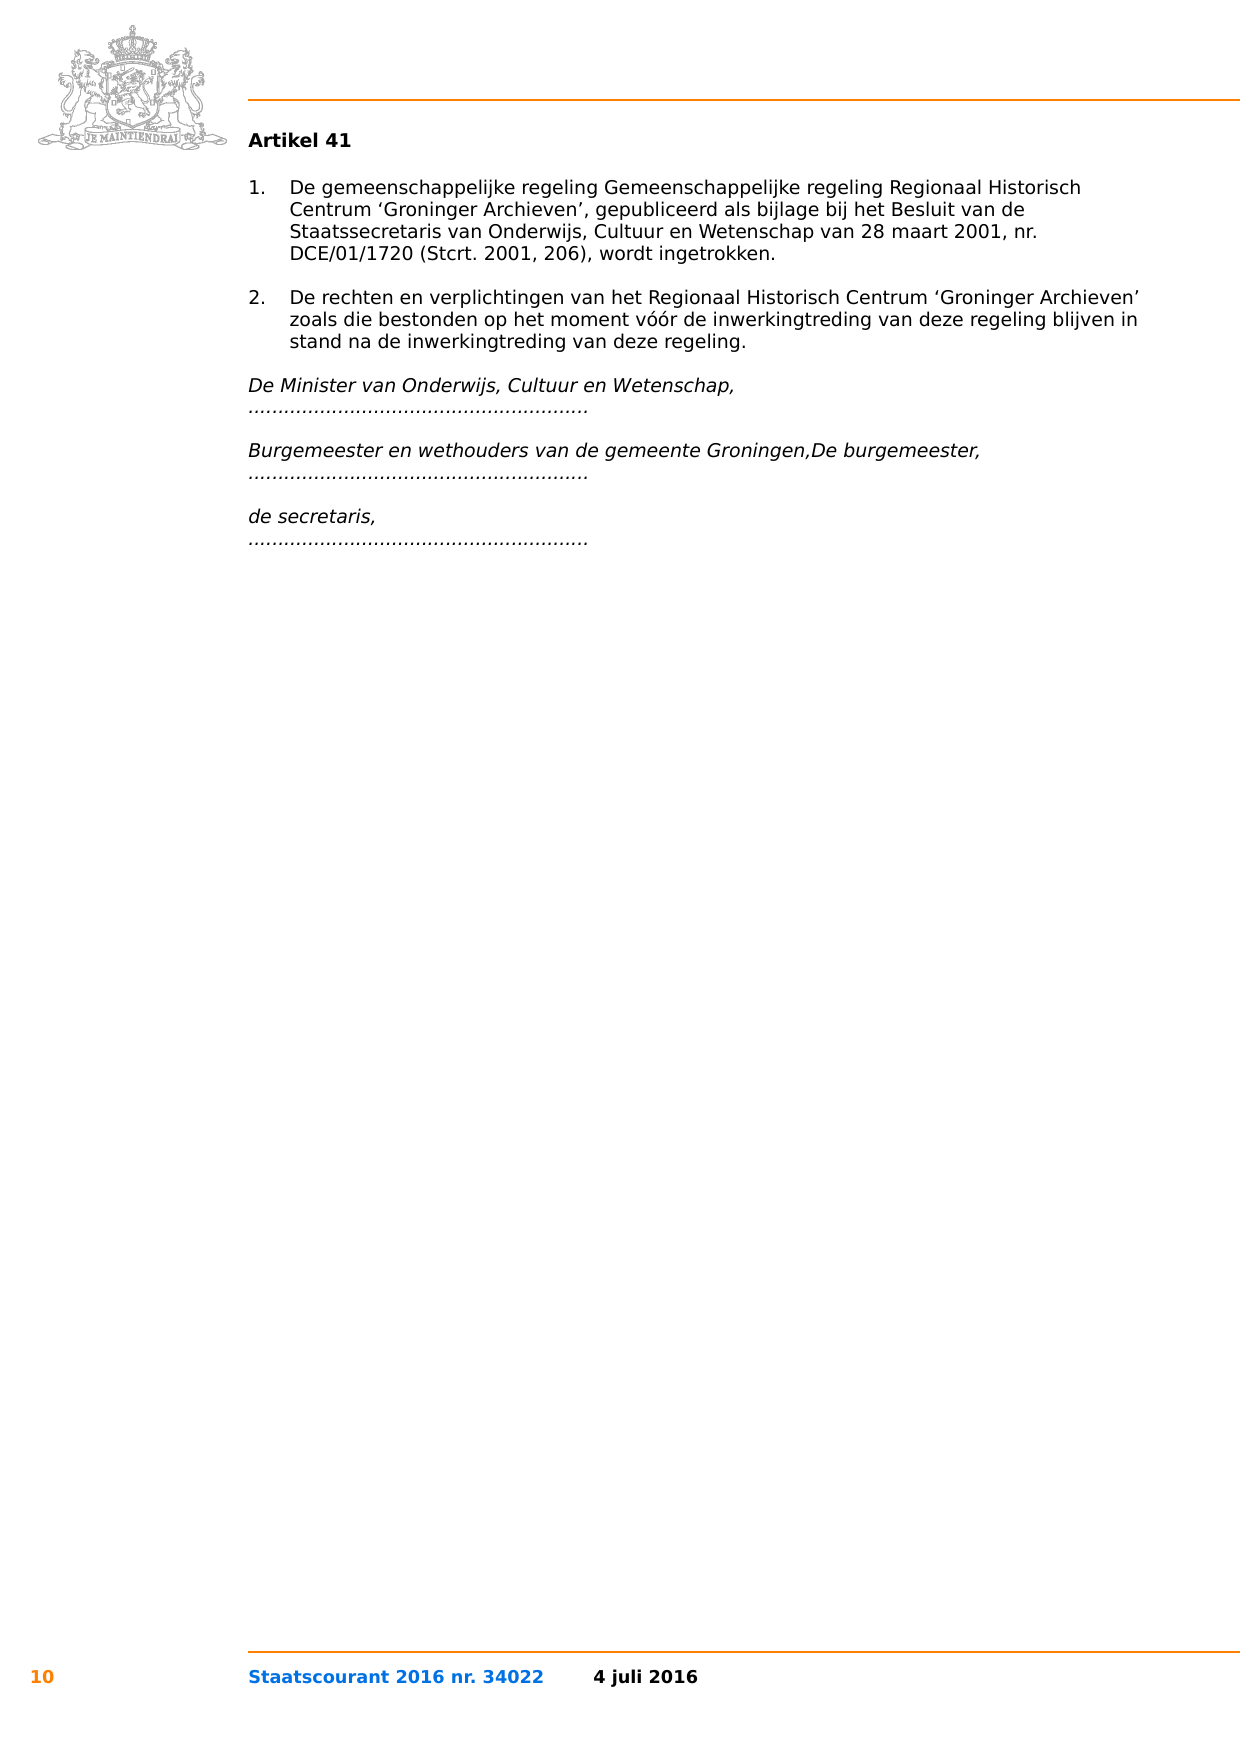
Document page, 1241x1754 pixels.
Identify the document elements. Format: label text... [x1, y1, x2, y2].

subtitle Artikel 41 [248, 130, 1163, 152]
text de secretaris, ......................................................... [248, 506, 1163, 550]
picture [38, 25, 227, 150]
text Burgemeester en wethouders van de gemeente Groningen,De burgemeester, ......................................................... [248, 440, 1163, 484]
text 2. De rechten en verplichtingen van het Regionaal Historisch Centrum ‘Groninger Archieven’ zoals die bestonden op het moment vóór de inwerkingtreding van deze regeling blijven in stand na de inwerkingtreding van deze regeling. [248, 287, 1163, 353]
text De Minister van Onderwijs, Cultuur en Wetenschap, ......................................................... [248, 374, 1163, 418]
text 1. De gemeenschappelijke regeling Gemeenschappelijke regeling Regionaal Historisch Centrum ‘Groninger Archieven’, gepubliceerd als bijlage bij het Besluit van de Staatssecretaris van Onderwijs, Cultuur en Wetenschap van 28 maart 2001, nr. DCE/01/1720 (Stcrt. 2001, 206), wordt ingetrokken. [248, 177, 1163, 265]
